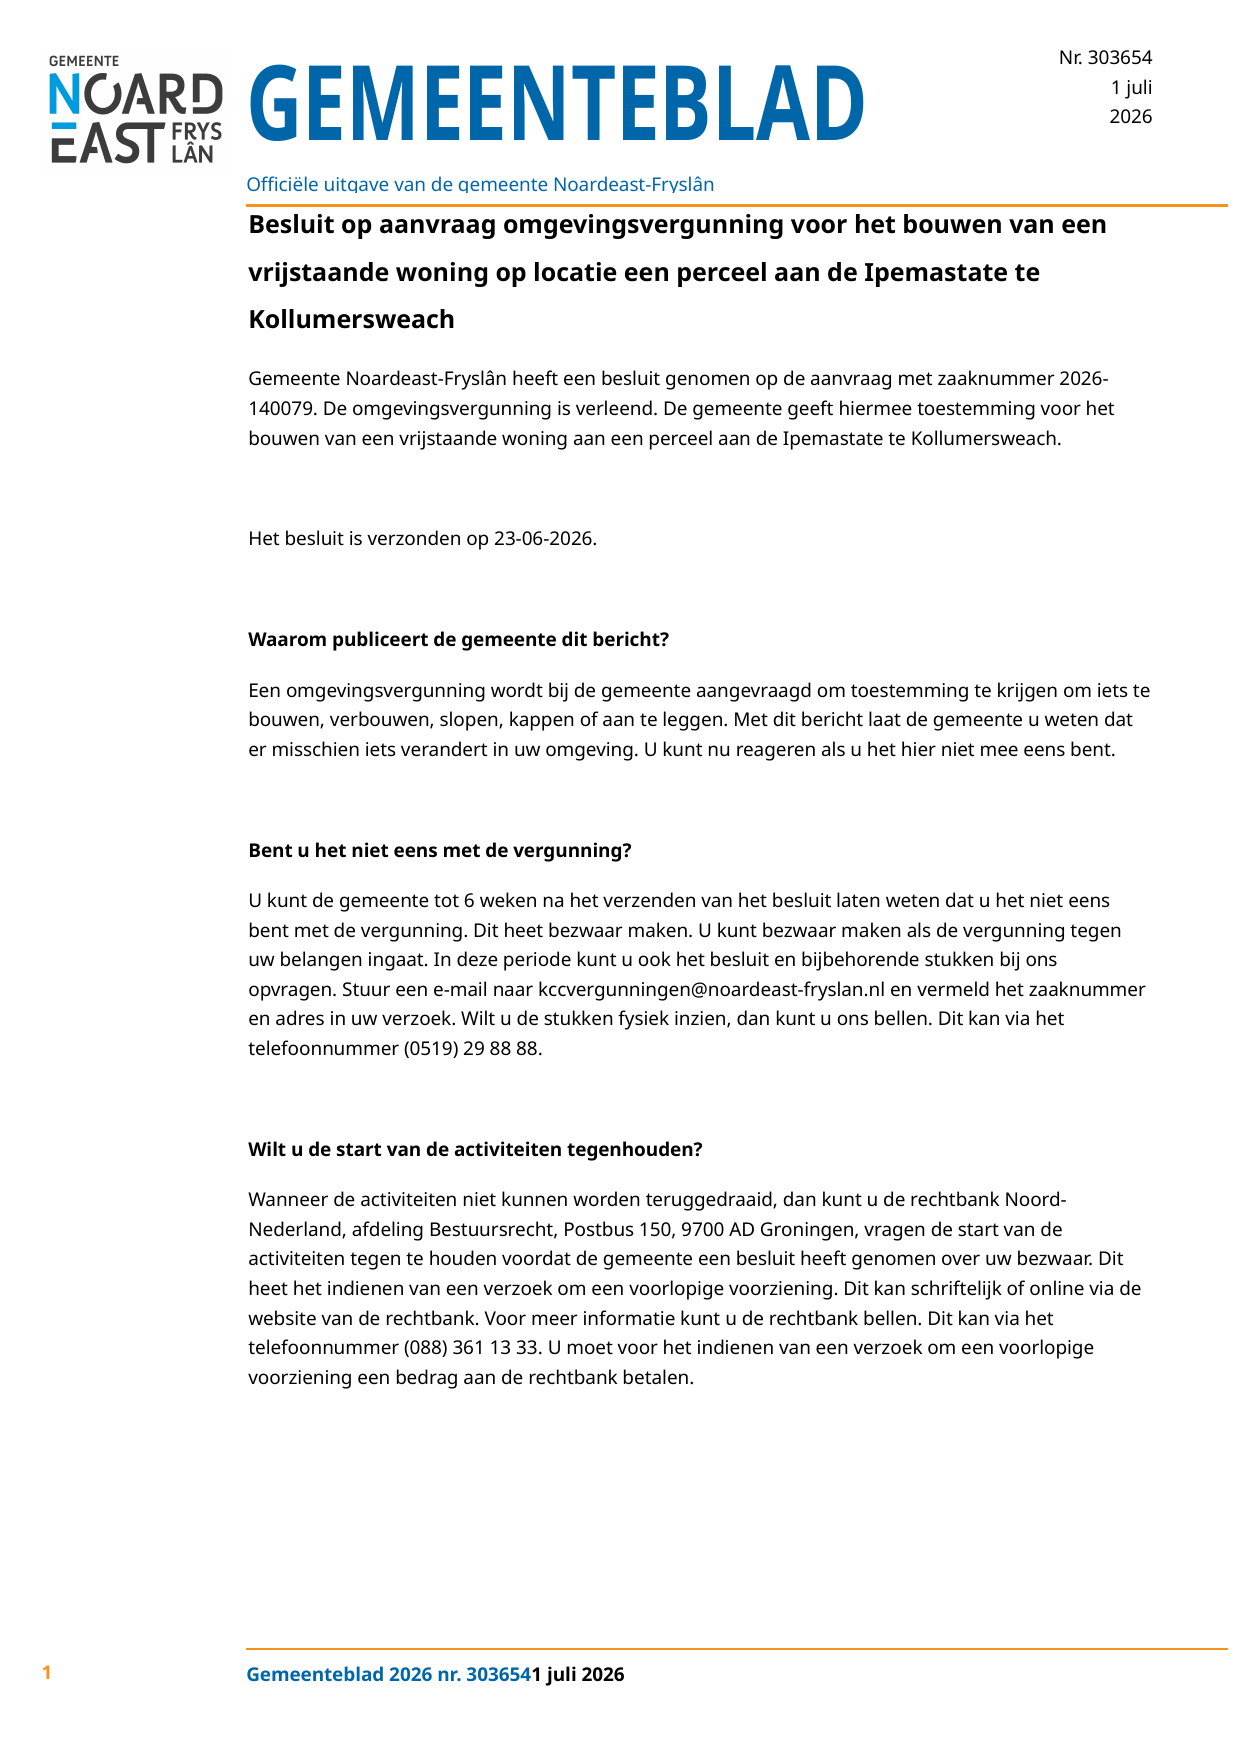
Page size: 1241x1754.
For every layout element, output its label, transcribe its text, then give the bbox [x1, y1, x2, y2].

text Wilt u de start van de activiteiten tegenhouden? [248, 1136, 1152, 1162]
text U kunt de gemeente tot 6 weken na het verzenden van het besluit laten weten dat u het niet eens bent met de vergunning. Dit heet bezwaar maken. U kunt bezwaar maken als de vergunning tegen uw belangen ingaat. In deze periode kunt u ook het besluit en bijbehorende stukken bij ons opvragen. Stuur een e-mail naar kccvergunningen@noardeast-fryslan.nl en vermeld het zaaknummer en adres in uw verzoek. Wilt u de stukken fysiek inzien, dan kunt u ons bellen. Dit kan via het telefoonnummer (0519) 29 88 88. [248, 887, 1152, 1061]
text Bent u het niet eens met de vergunning? [248, 837, 1152, 862]
text Het besluit is verzonden op 23-06-2026. [248, 526, 1152, 551]
text Besluit op aanvraag omgevingsvergunning voor het bouwen van een vrijstaande woning op locatie een perceel aan de Ipemastate te Kollumersweach [248, 207, 1152, 336]
picture [41, 47, 231, 172]
text Gemeente Noardeast-Fryslân heeft een besluit genomen op de aanvraag met zaaknummer 2026-140079. De omgevingsvergunning is verleend. De gemeente geeft hiermee toestemming voor het bouwen van een vrijstaande woning aan een perceel aan de Ipemastate te Kollumersweach. [248, 366, 1152, 450]
text Waarom publiceert de gemeente dit bericht? [248, 626, 1152, 652]
text Een omgevingsvergunning wordt bij de gemeente aangevraagd om toestemming te krijgen om iets te bouwen, verbouwen, slopen, kappen of aan te leggen. Met dit bericht laat de gemeente u weten dat er misschien iets verandert in uw omgeving. U kunt nu reageren als u het hier niet mee eens bent. [248, 677, 1152, 762]
text Wanneer de activiteiten niet kunnen worden teruggedraaid, dan kunt u de rechtbank Noord-Nederland, afdeling Bestuursrecht, Postbus 150, 9700 AD Groningen, vragen de start van de activiteiten tegen te houden voordat de gemeente een besluit heeft genomen over uw bezwaar. Dit heet het indienen van een verzoek om een voorlopige voorziening. Dit kan schriftelijk of online via de website van de rechtbank. Voor meer informatie kunt u de rechtbank bellen. Dit kan via het telefoonnummer (088) 361 13 33. U moet voor het indienen van een verzoek om een voorlopige voorziening een bedrag aan de rechtbank betalen. [248, 1186, 1152, 1389]
